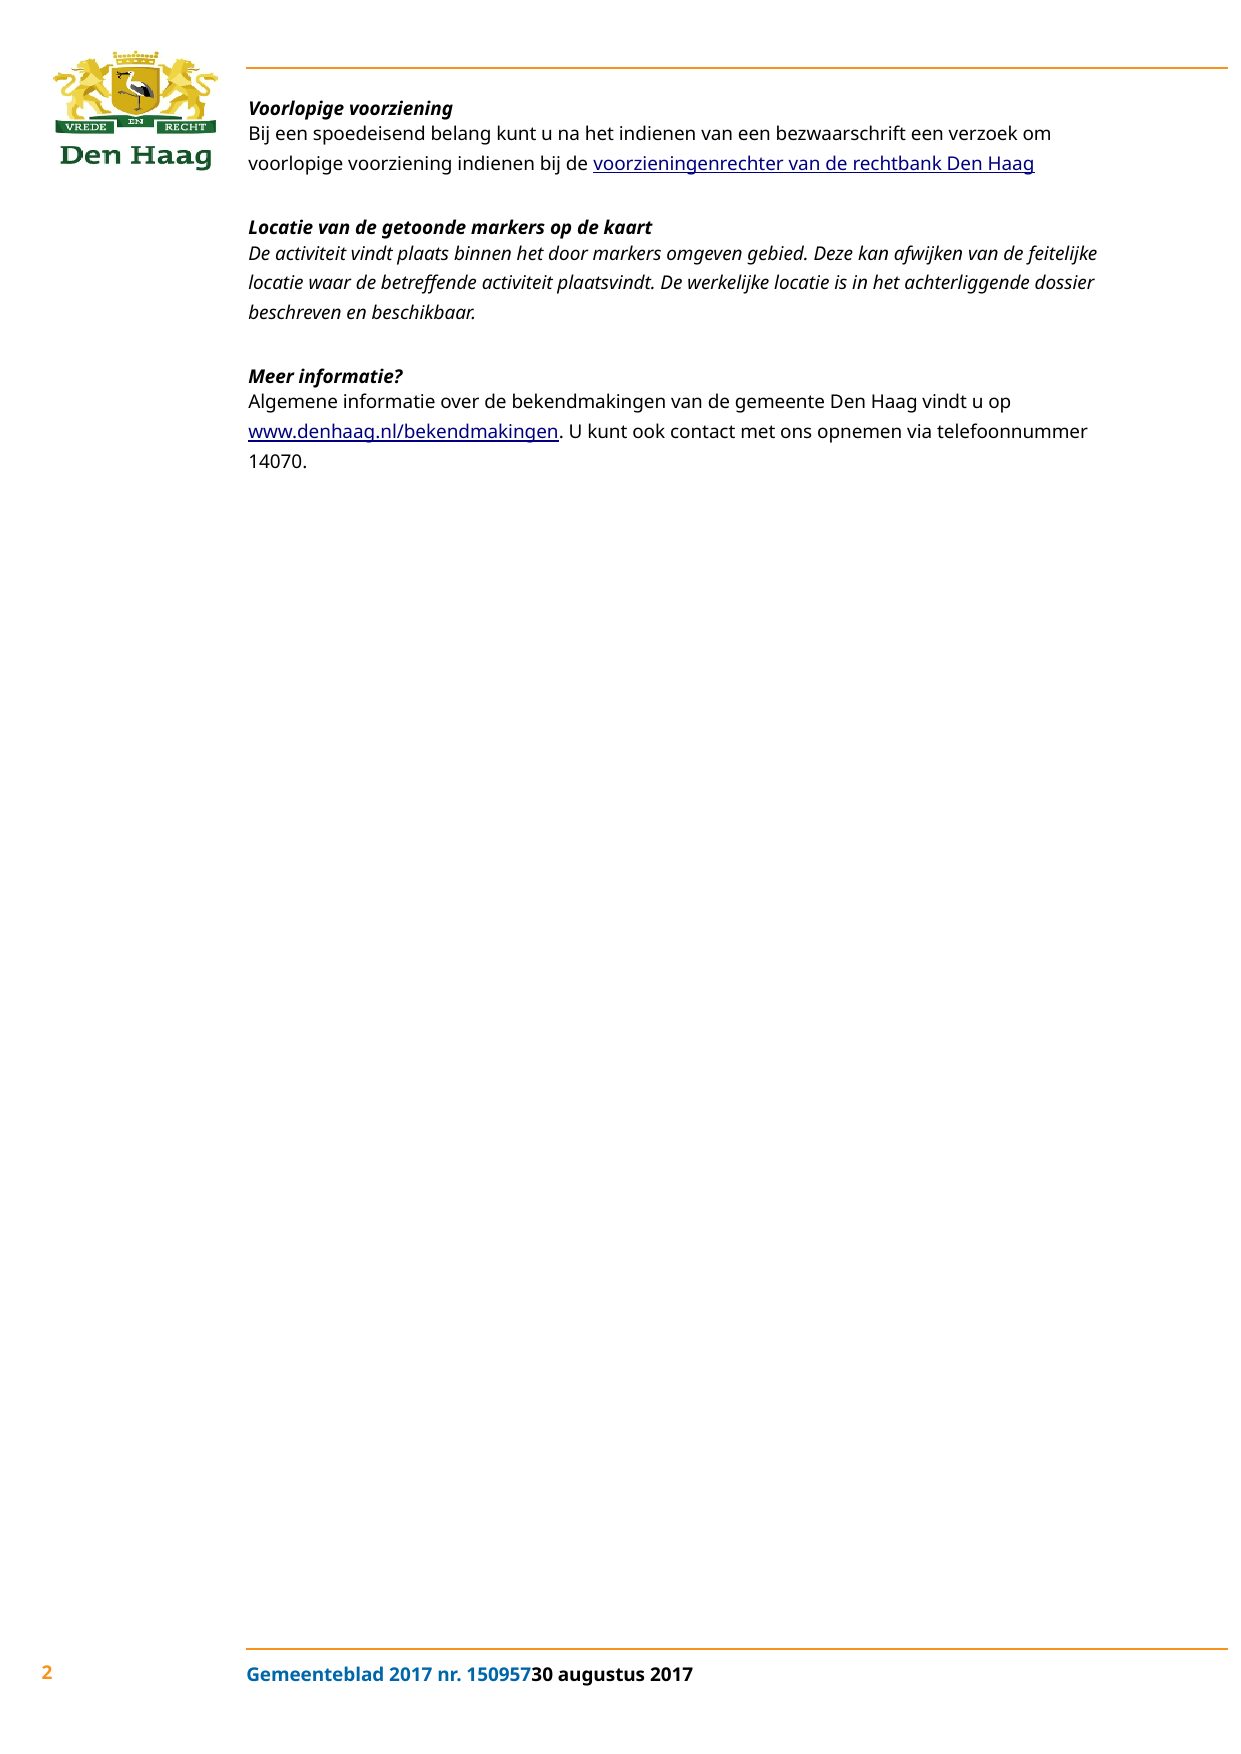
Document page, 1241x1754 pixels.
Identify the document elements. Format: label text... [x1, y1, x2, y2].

text Algemene informatie over de bekendmakingen van de gemeente Den Haag vindt u op www.denhaag.nl/bekendmakingen. U kunt ook contact met ons opnemen via telefoonnummer 14070. [248, 389, 1152, 473]
picture [41, 47, 231, 172]
text De activiteit vindt plaats binnen het door markers omgeven gebied. Deze kan afwijken van de feitelijke locatie waar de betreffende activiteit plaatsvindt. De werkelijke locatie is in het achterliggende dossier beschreven en beschikbaar. [248, 240, 1152, 325]
text Locatie van de getoonde markers op de kaart [248, 214, 1152, 240]
text Voorlopige voorziening [248, 95, 1152, 121]
text Meer informatie? [248, 363, 1152, 389]
text Bij een spoedeisend belang kunt u na het indienen van een bezwaarschrift een verzoek om voorlopige voorziening indienen bij de voorzieningenrechter van de rechtbank Den Haag [248, 121, 1152, 176]
